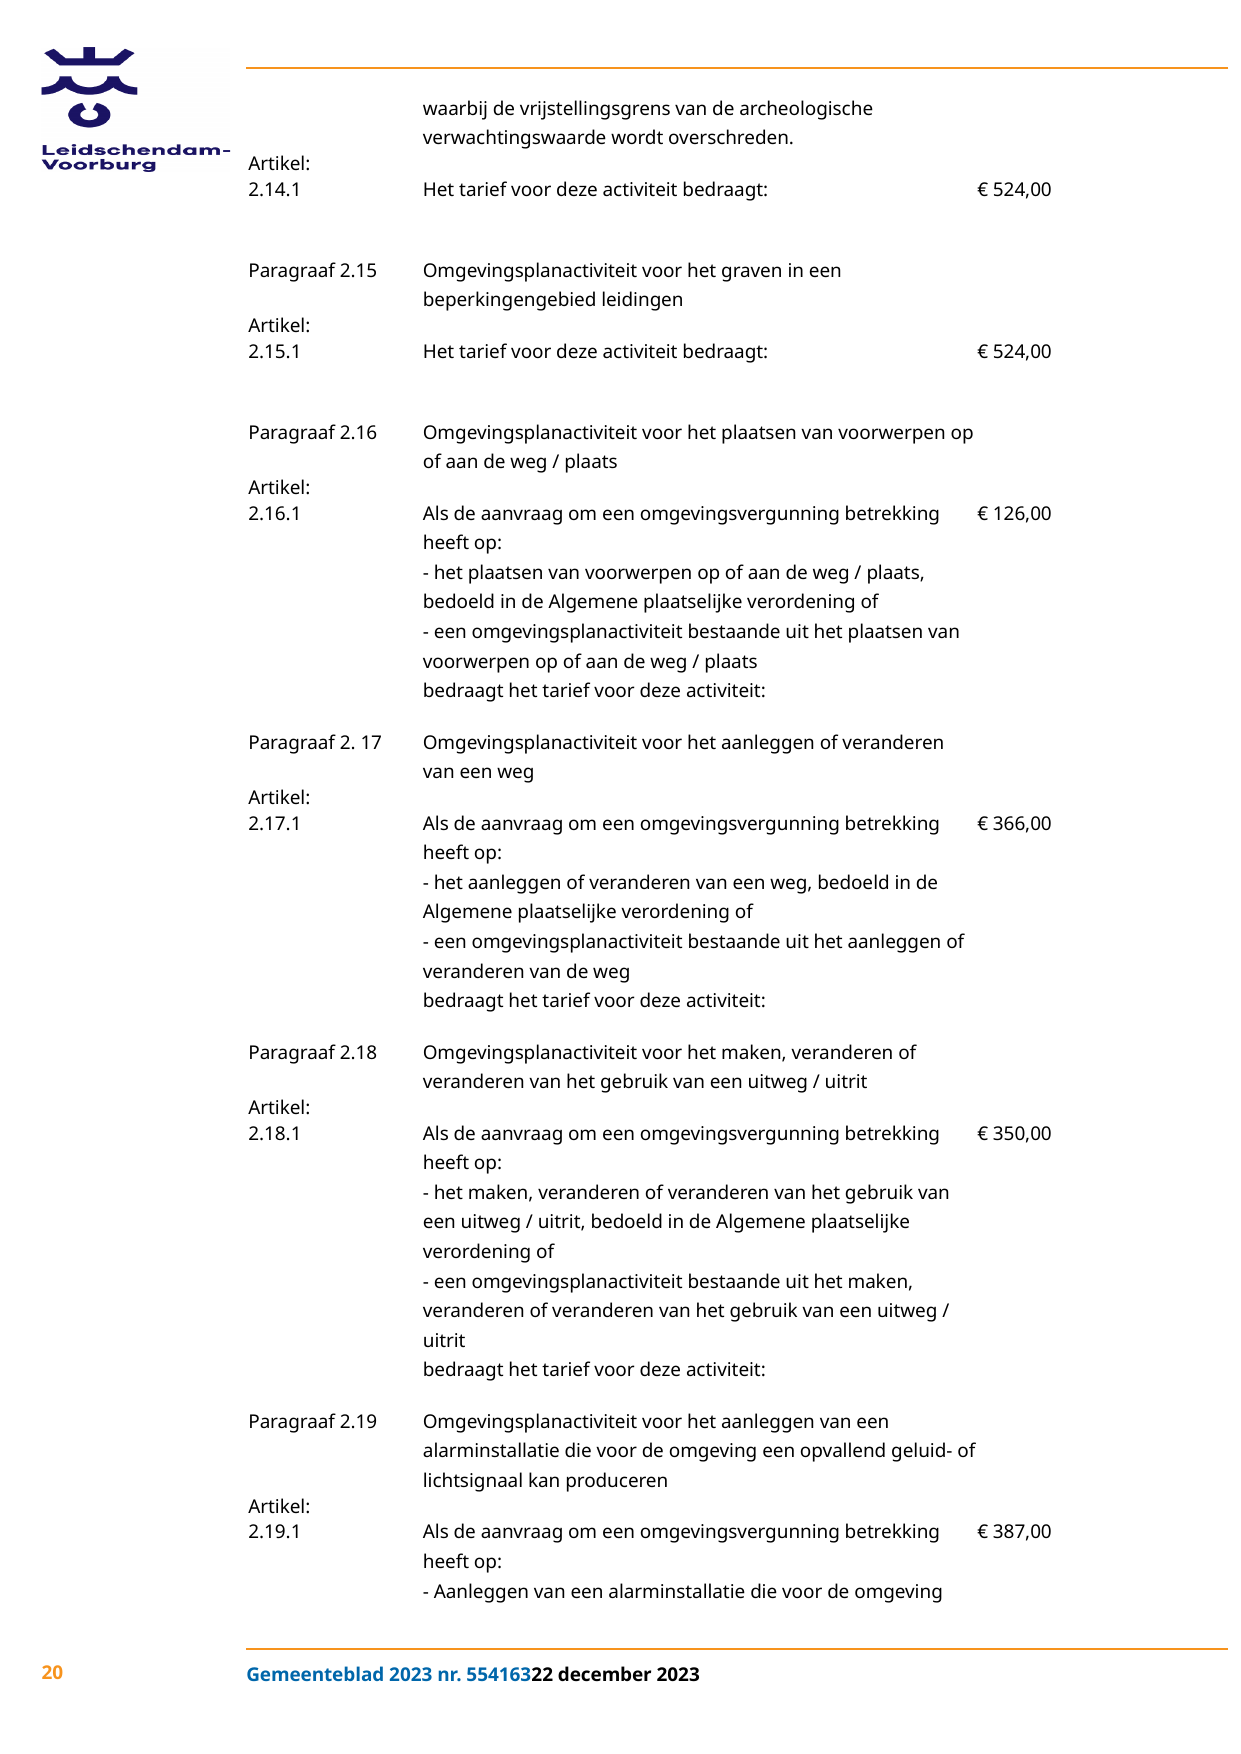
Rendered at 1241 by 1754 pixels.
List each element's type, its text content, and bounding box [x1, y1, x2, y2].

table_cell [423, 1013, 977, 1039]
table_cell Omgevingsplanactiviteit voor het maken, veranderen of veranderen van het gebruik van een uitweg / uitrit [423, 1039, 977, 1094]
picture [41, 47, 231, 172]
table_cell € 350,00 [977, 1120, 1152, 1382]
table_cell 2.17.1 [248, 810, 423, 1013]
table_cell [977, 1094, 1152, 1120]
table_cell [248, 231, 423, 257]
table_cell Omgevingsplanactiviteit voor het aanleggen of veranderen van een weg [423, 729, 977, 784]
table_cell [977, 95, 1152, 150]
table_cell Paragraaf 2. 17 [248, 729, 423, 784]
table_cell [423, 703, 977, 729]
table_cell Paragraaf 2.19 [248, 1408, 423, 1493]
table_cell [977, 1383, 1152, 1408]
table_cell [248, 1013, 423, 1039]
table_cell [977, 419, 1152, 474]
table_cell [977, 1493, 1152, 1519]
table_cell [248, 703, 423, 729]
table_cell Omgevingsplanactiviteit voor het aanleggen van een alarminstallatie die voor de omgeving een opvallend geluid- of lichtsignaal kan produceren [423, 1408, 977, 1493]
table_cell 2.19.1 [248, 1519, 423, 1604]
table_cell 2.16.1 [248, 500, 423, 703]
table_cell [977, 393, 1152, 419]
table_cell € 524,00 [977, 176, 1152, 231]
table_cell Omgevingsplanactiviteit voor het plaatsen van voorwerpen op of aan de weg / plaats [423, 419, 977, 474]
table_cell € 387,00 [977, 1519, 1152, 1604]
table_cell Artikel: [248, 150, 423, 176]
table_cell [977, 703, 1152, 729]
table_cell Als de aanvraag om een omgevingsvergunning betrekking heeft op: - het aanleggen of veranderen van een weg, bedoeld in de Algemene plaatselijke verordening of - een omgevingsplanactiviteit bestaande uit het aanleggen of veranderen van de weg bedraagt het tarief voor deze activiteit: [423, 810, 977, 1013]
table_cell [248, 393, 423, 419]
table_cell [423, 1383, 977, 1408]
table_cell [423, 1094, 977, 1120]
table_cell 2.14.1 [248, 176, 423, 231]
table_cell [423, 150, 977, 176]
table_cell Paragraaf 2.16 [248, 419, 423, 474]
table_cell [248, 95, 423, 150]
table_cell [423, 231, 977, 257]
table_cell Artikel: [248, 1094, 423, 1120]
table_cell [977, 312, 1152, 338]
table_cell Artikel: [248, 784, 423, 810]
table_cell [977, 784, 1152, 810]
table_cell [977, 474, 1152, 500]
table_cell Paragraaf 2.18 [248, 1039, 423, 1094]
table_cell Het tarief voor deze activiteit bedraagt: [423, 176, 977, 231]
table_cell [423, 474, 977, 500]
table_cell Paragraaf 2.15 [248, 257, 423, 312]
table_cell Als de aanvraag om een omgevingsvergunning betrekking heeft op: - Aanleggen van een alarminstallatie die voor de omgeving [423, 1519, 977, 1604]
table_cell Artikel: [248, 312, 423, 338]
table_cell Als de aanvraag om een omgevingsvergunning betrekking heeft op: - het plaatsen van voorwerpen op of aan de weg / plaats, bedoeld in de Algemene plaatselijke verordening of - een omgevingsplanactiviteit bestaande uit het plaatsen van voorwerpen op of aan de weg / plaats bedraagt het tarief voor deze activiteit: [423, 500, 977, 703]
table_cell Artikel: [248, 474, 423, 500]
table_cell [423, 393, 977, 419]
table_cell € 126,00 [977, 500, 1152, 703]
table_cell Als de aanvraag om een omgevingsvergunning betrekking heeft op: - het maken, veranderen of veranderen van het gebruik van een uitweg / uitrit, bedoeld in de Algemene plaatselijke verordening of - een omgevingsplanactiviteit bestaande uit het maken, veranderen of veranderen van het gebruik van een uitweg / uitrit bedraagt het tarief voor deze activiteit: [423, 1120, 977, 1382]
table_cell [977, 150, 1152, 176]
table_cell 2.18.1 [248, 1120, 423, 1382]
table_cell [977, 1013, 1152, 1039]
table_cell Artikel: [248, 1493, 423, 1519]
table_cell [423, 1493, 977, 1519]
table_cell [977, 231, 1152, 257]
table_cell [248, 1383, 423, 1408]
table_cell [977, 1408, 1152, 1493]
table_cell waarbij de vrijstellingsgrens van de archeologische verwachtingswaarde wordt overschreden. [423, 95, 977, 150]
table_cell Het tarief voor deze activiteit bedraagt: [423, 338, 977, 393]
table_cell 2.15.1 [248, 338, 423, 393]
table_cell [977, 1039, 1152, 1094]
table_cell [423, 312, 977, 338]
table_cell Omgevingsplanactiviteit voor het graven in een beperkingengebied leidingen [423, 257, 977, 312]
table_cell € 524,00 [977, 338, 1152, 393]
table_cell [977, 257, 1152, 312]
table_cell € 366,00 [977, 810, 1152, 1013]
table_cell [423, 784, 977, 810]
table_cell [977, 729, 1152, 784]
